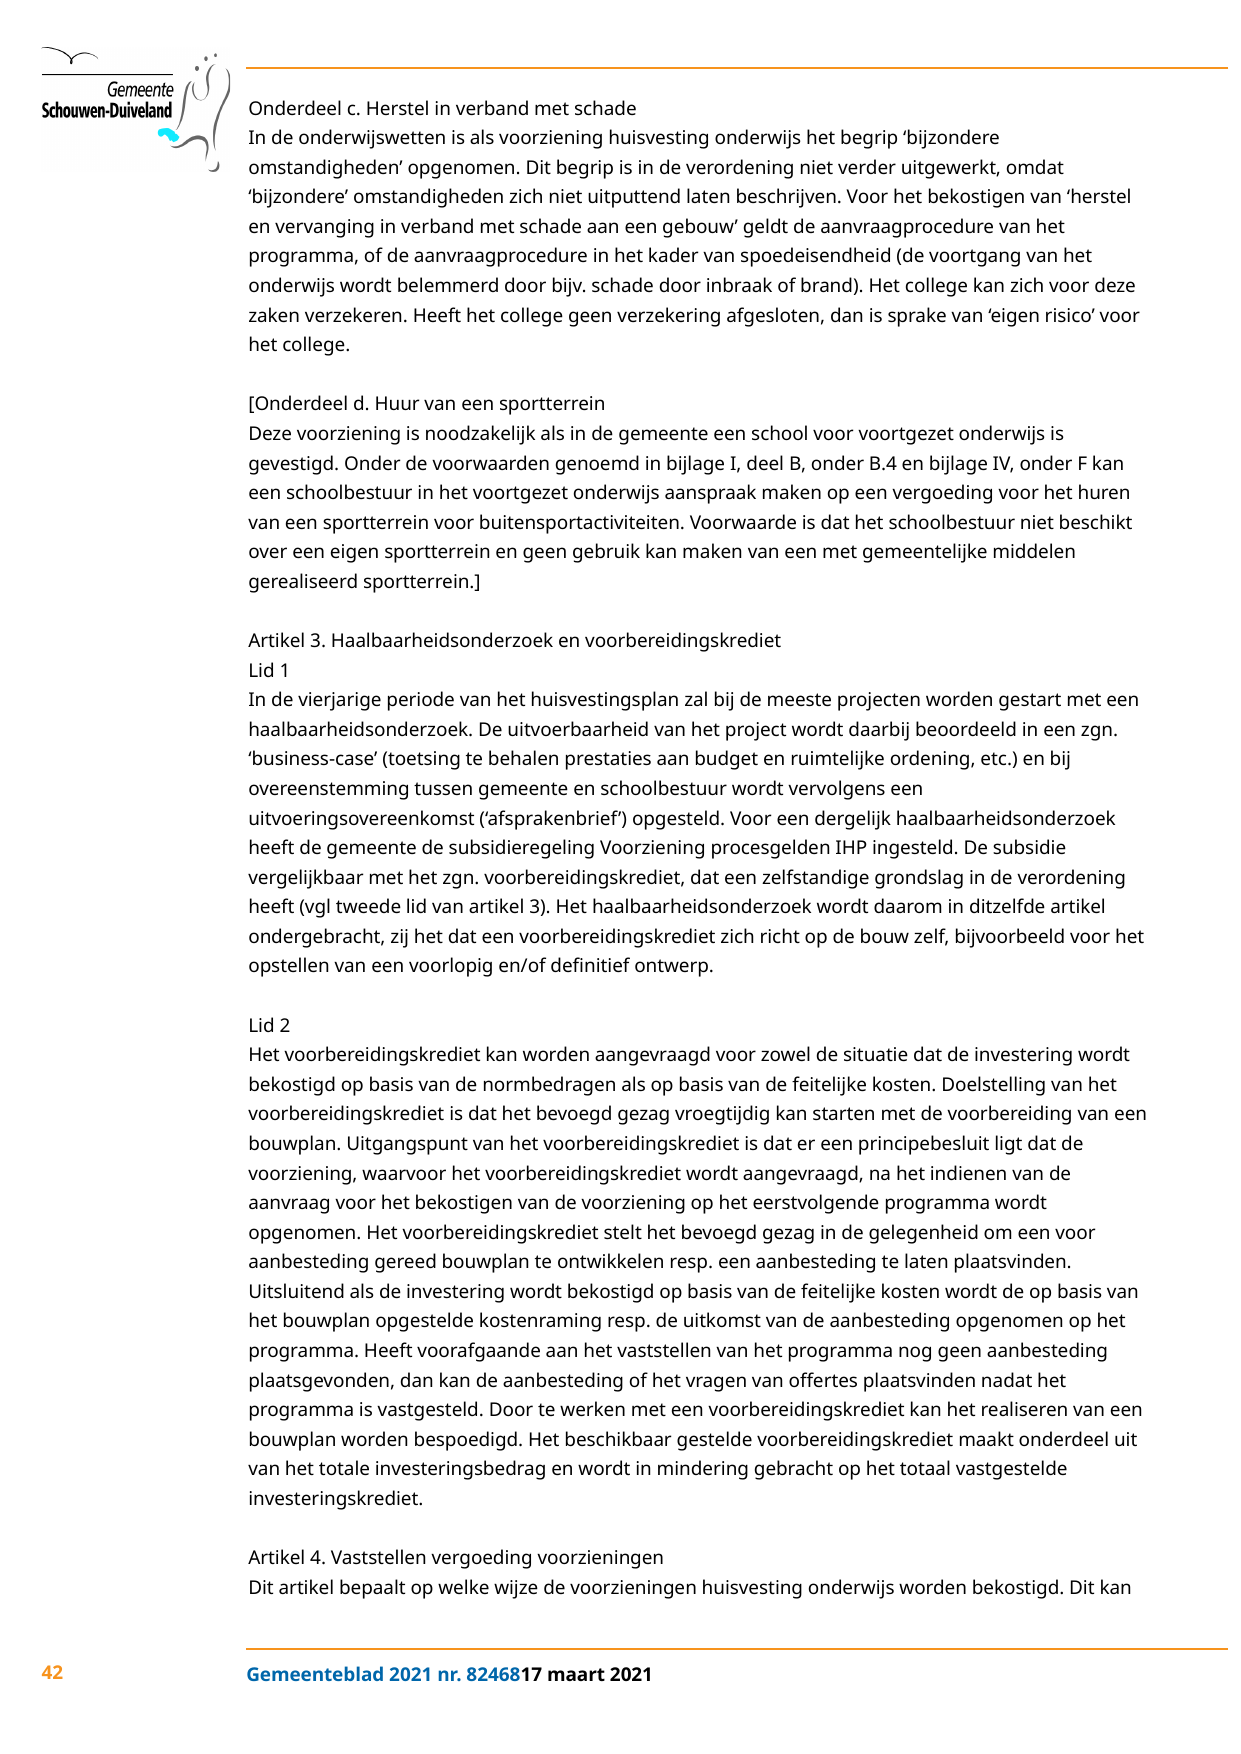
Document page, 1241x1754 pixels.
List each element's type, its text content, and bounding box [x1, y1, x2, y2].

text Het voorbereidingskrediet kan worden aangevraagd voor zowel de situatie dat de investering wordt bekostigd op basis van de normbedragen als op basis van de feitelijke kosten. Doelstelling van het voorbereidingskrediet is dat het bevoegd gezag vroegtijdig kan starten met de voorbereiding van een bouwplan. Uitgangspunt van het voorbereidingskrediet is dat er een principebesluit ligt dat de voorziening, waarvoor het voorbereidingskrediet wordt aangevraagd, na het indienen van de aanvraag voor het bekostigen van de voorziening op het eerstvolgende programma wordt opgenomen. Het voorbereidingskrediet stelt het bevoegd gezag in de gelegenheid om een voor aanbesteding gereed bouwplan te ontwikkelen resp. een aanbesteding te laten plaatsvinden. Uitsluitend als de investering wordt bekostigd op basis van de feitelijke kosten wordt de op basis van het bouwplan opgestelde kostenraming resp. de uitkomst van de aanbesteding opgenomen op het programma. Heeft voorafgaande aan het vaststellen van het programma nog geen aanbesteding plaatsgevonden, dan kan de aanbesteding of het vragen van offertes plaatsvinden nadat het programma is vastgesteld. Door te werken met een voorbereidingskrediet kan het realiseren van een bouwplan worden bespoedigd. Het beschikbaar gestelde voorbereidingskrediet maakt onderdeel uit van het totale investeringsbedrag en wordt in mindering gebracht op het totaal vastgestelde investeringskrediet. [248, 1041, 1152, 1511]
text Dit artikel bepaalt op welke wijze de voorzieningen huisvesting onderwijs worden bekostigd. Dit kan [248, 1574, 1152, 1600]
text Deze voorziening is noodzakelijk als in de gemeente een school voor voortgezet onderwijs is gevestigd. Onder de voorwaarden genoemd in bijlage I, deel B, onder B.4 en bijlage IV, onder F kan een schoolbestuur in het voortgezet onderwijs aanspraak maken op een vergoeding voor het huren van een sportterrein voor buitensportactiviteiten. Voorwaarde is dat het schoolbestuur niet beschikt over een eigen sportterrein en geen gebruik kan maken van een met gemeentelijke middelen gerealiseerd sportterrein.] [248, 420, 1152, 594]
text Lid 1 [248, 657, 1152, 683]
text Onderdeel c. Herstel in verband met schade [248, 95, 1152, 121]
text Lid 2 [248, 1012, 1152, 1038]
text Artikel 4. Vaststellen vergoeding voorzieningen [248, 1544, 1152, 1570]
text Artikel 3. Haalbaarheidsonderzoek en voorbereidingskrediet [248, 627, 1152, 653]
text In de vierjarige periode van het huisvestingsplan zal bij de meeste projecten worden gestart met een haalbaarheidsonderzoek. De uitvoerbaarheid van het project wordt daarbij beoordeeld in een zgn. ‘business-case’ (toetsing te behalen prestaties aan budget en ruimtelijke ordening, etc.) en bij overeenstemming tussen gemeente en schoolbestuur wordt vervolgens een uitvoeringsovereenkomst (‘afsprakenbrief’) opgesteld. Voor een dergelijk haalbaarheidsonderzoek heeft de gemeente de subsidieregeling Voorziening procesgelden IHP ingesteld. De subsidie vergelijkbaar met het zgn. voorbereidingskrediet, dat een zelfstandige grondslag in de verordening heeft (vgl tweede lid van artikel 3). Het haalbaarheidsonderzoek wordt daarom in ditzelfde artikel ondergebracht, zij het dat een voorbereidingskrediet zich richt op de bouw zelf, bijvoorbeeld voor het opstellen van een voorlopig en/of definitief ontwerp. [248, 686, 1152, 978]
text In de onderwijswetten is als voorziening huisvesting onderwijs het begrip ‘bijzondere omstandigheden’ opgenomen. Dit begrip is in de verordening niet verder uitgewerkt, omdat ‘bijzondere’ omstandigheden zich niet uitputtend laten beschrijven. Voor het bekostigen van ‘herstel en vervanging in verband met schade aan een gebouw’ geldt de aanvraagprocedure van het programma, of de aanvraagprocedure in het kader van spoedeisendheid (de voortgang van het onderwijs wordt belemmerd door bijv. schade door inbraak of brand). Het college kan zich voor deze zaken verzekeren. Heeft het college geen verzekering afgesloten, dan is sprake van ‘eigen risico’ voor het college. [248, 124, 1152, 357]
picture [41, 47, 231, 172]
text [Onderdeel d. Huur van een sportterrein [248, 391, 1152, 416]
